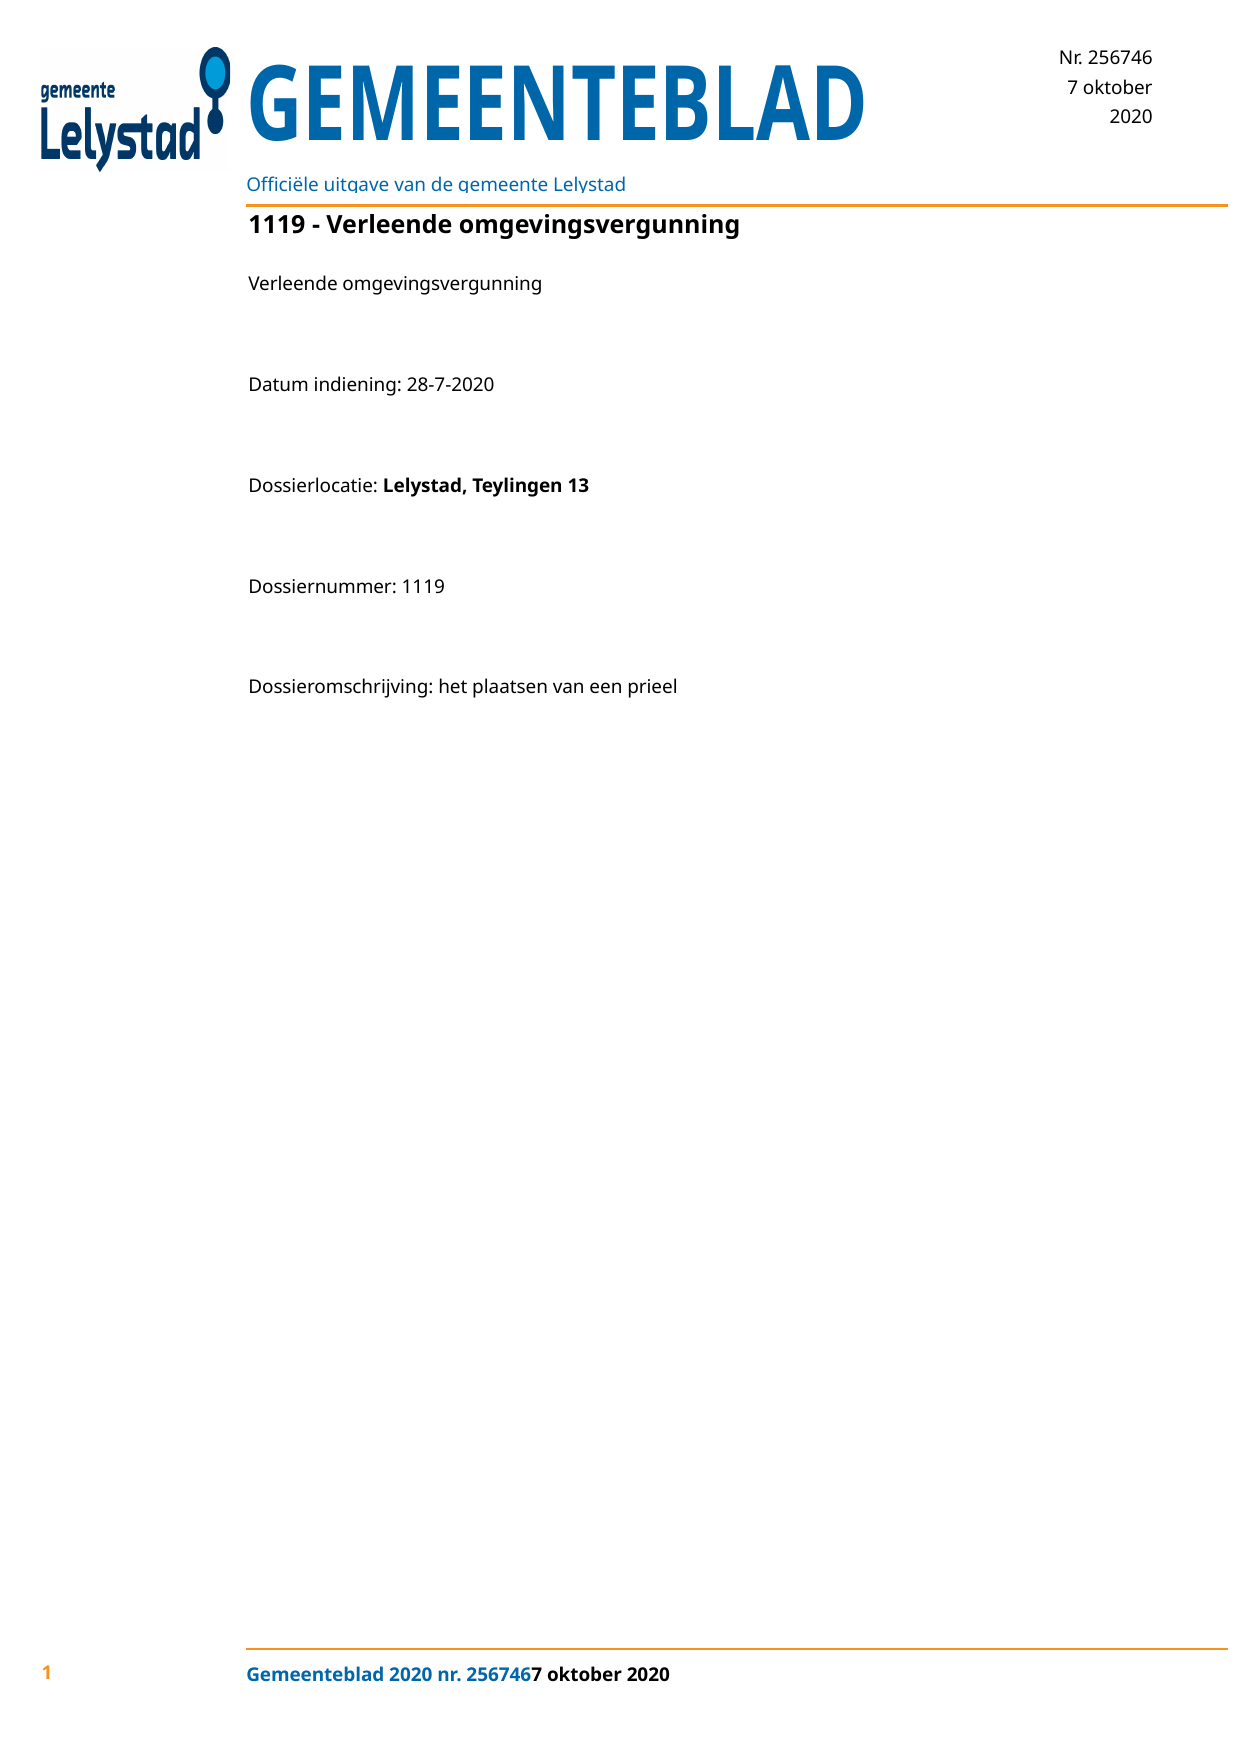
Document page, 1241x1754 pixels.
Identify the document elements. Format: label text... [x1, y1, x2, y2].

text Dossierlocatie: Lelystad, Teylingen 13 [248, 472, 1152, 498]
text Verleende omgevingsvergunning [248, 270, 1152, 296]
text Datum indiening: 28-7-2020 [248, 371, 1152, 397]
text Dossiernummer: 1119 [248, 573, 1152, 598]
text Dossieromschrijving: het plaatsen van een prieel [248, 674, 1152, 699]
text 1119 - Verleende omgevingsvergunning [248, 207, 1152, 241]
picture [41, 47, 231, 172]
